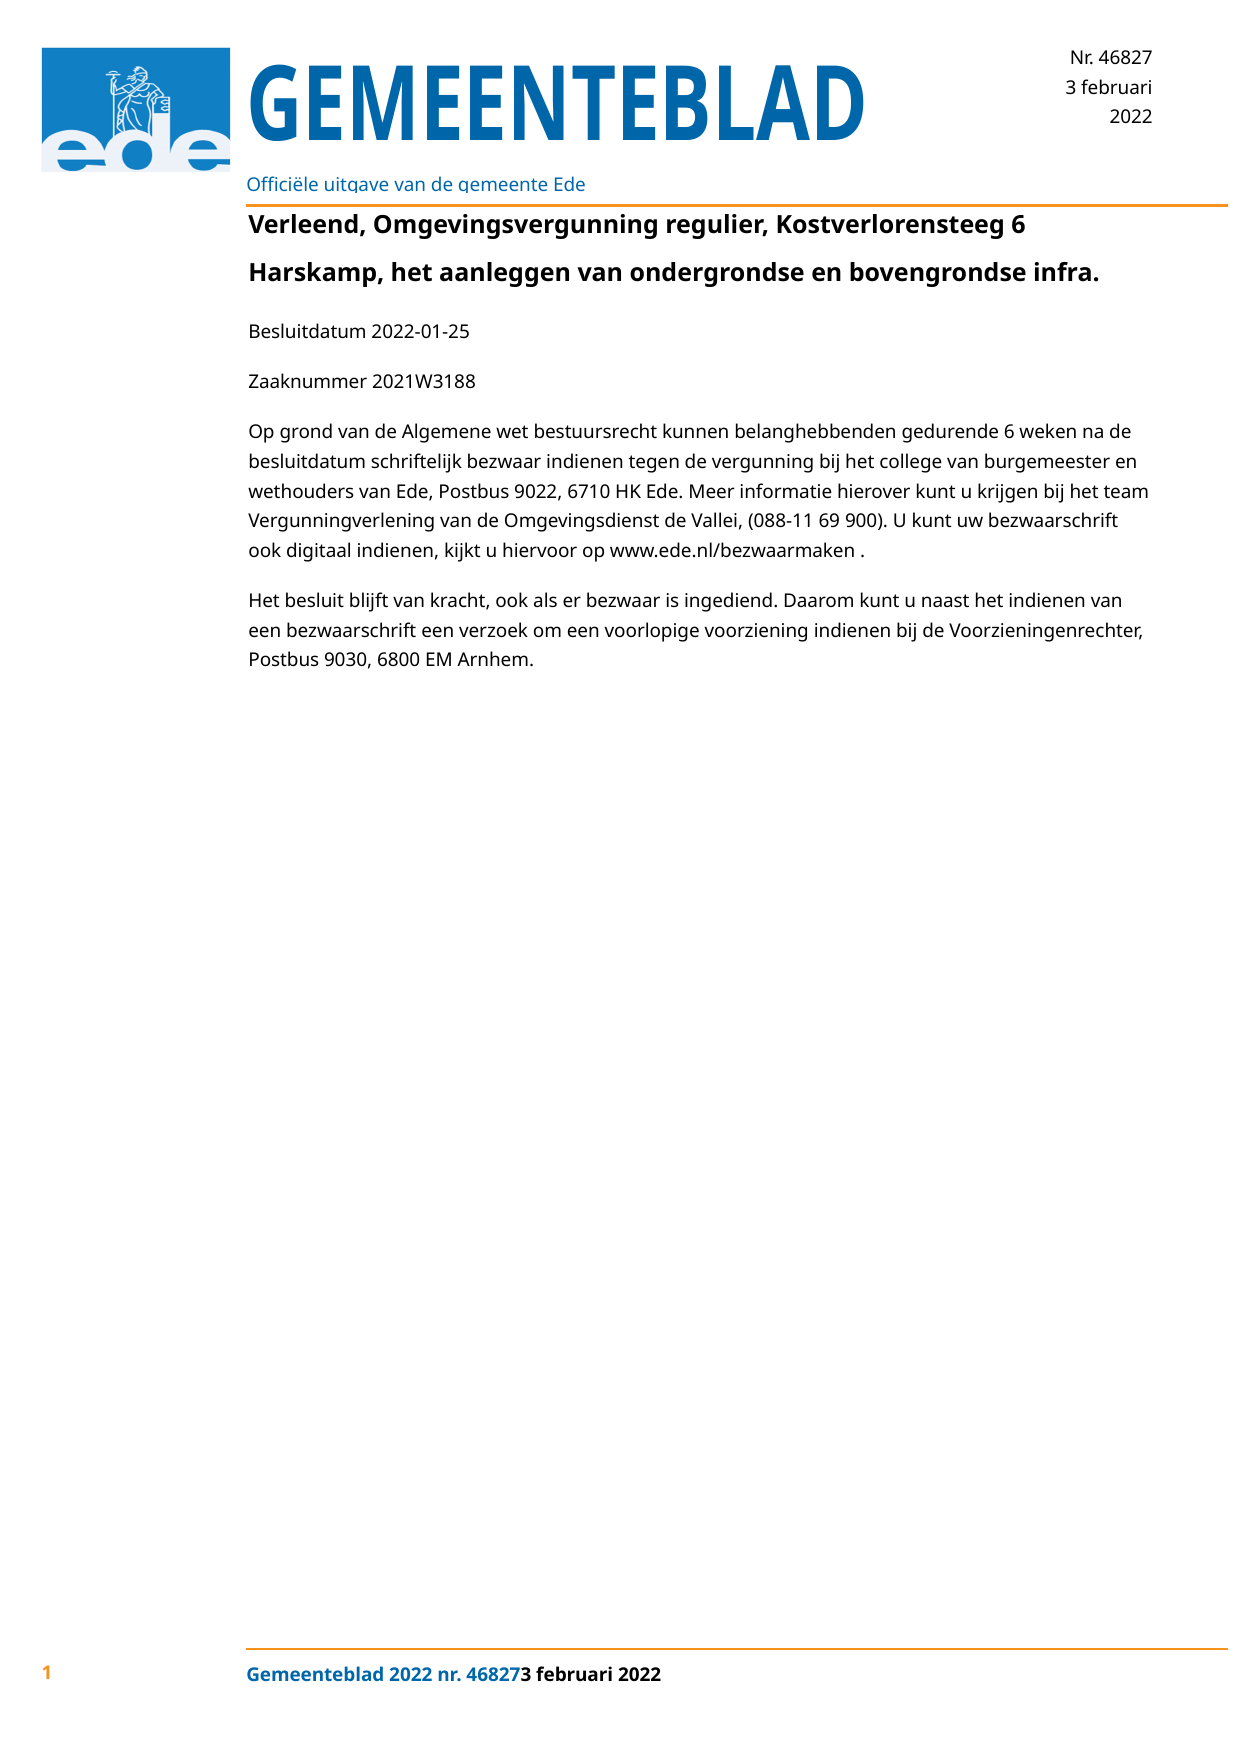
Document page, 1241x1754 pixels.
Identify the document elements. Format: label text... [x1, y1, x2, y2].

text Besluitdatum 2022-01-25 [248, 318, 1152, 344]
text Zaaknummer 2021W3188 [248, 368, 1152, 394]
text Verleend, Omgevingsvergunning regulier, Kostverlorensteeg 6 Harskamp, het aanleggen van ondergrondse en bovengrondse infra. [248, 207, 1152, 288]
text Het besluit blijft van kracht, ook als er bezwaar is ingediend. Daarom kunt u naast het indienen van een bezwaarschrift een verzoek om een voorlopige voorziening indienen bij de Voorzieningenrechter, Postbus 9030, 6800 EM Arnhem. [248, 587, 1152, 672]
text Op grond van de Algemene wet bestuursrecht kunnen belanghebbenden gedurende 6 weken na de besluitdatum schriftelijk bezwaar indienen tegen de vergunning bij het college van burgemeester en wethouders van Ede, Postbus 9022, 6710 HK Ede. Meer informatie hierover kunt u krijgen bij het team Vergunningverlening van de Omgevingsdienst de Vallei, (088-11 69 900). U kunt uw bezwaarschrift ook digitaal indienen, kijkt u hiervoor op www.ede.nl/bezwaarmaken . [248, 419, 1152, 563]
picture [41, 47, 231, 172]
